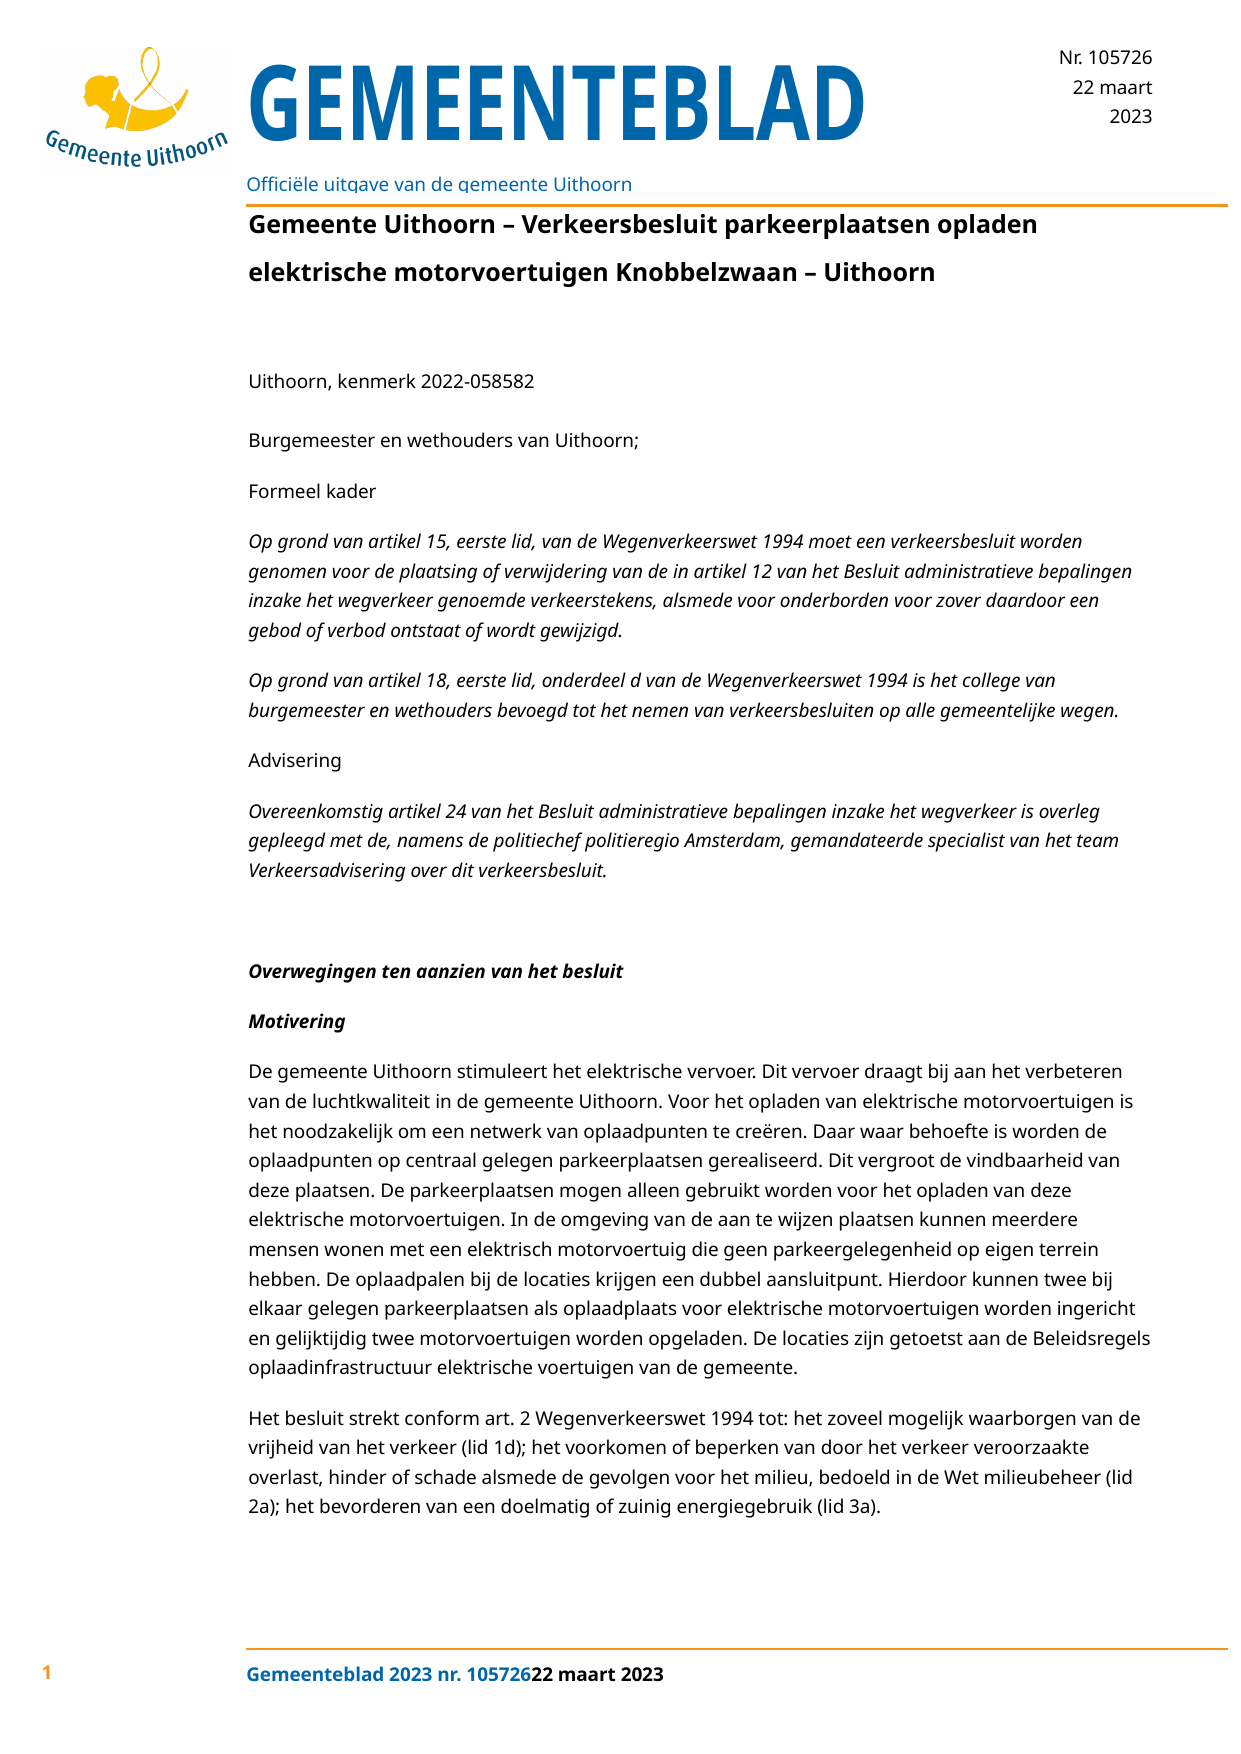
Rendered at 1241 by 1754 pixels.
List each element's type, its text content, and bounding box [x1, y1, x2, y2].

text Het besluit strekt conform art. 2 Wegenverkeerswet 1994 tot: het zoveel mogelijk waarborgen van de vrijheid van het verkeer (lid 1d); het voorkomen of beperken van door het verkeer veroorzaakte overlast, hinder of schade alsmede de gevolgen voor het milieu, bedoeld in de Wet milieubeheer (lid 2a); het bevorderen van een doelmatig of zuinig energiegebruik (lid 3a). [248, 1405, 1152, 1519]
text Gemeente Uithoorn – Verkeersbesluit parkeerplaatsen opladen elektrische motorvoertuigen Knobbelzwaan – Uithoorn [248, 207, 1152, 288]
text Motivering [248, 1008, 1152, 1034]
text Op grond van artikel 15, eerste lid, van de Wegenverkeerswet 1994 moet een verkeersbesluit worden genomen voor de plaatsing of verwijdering van de in artikel 12 van het Besluit administratieve bepalingen inzake het wegverkeer genoemde verkeerstekens, alsmede voor onderborden voor zover daardoor een gebod of verbod ontstaat of wordt gewijzigd. [248, 528, 1152, 643]
text Formeel kader [248, 478, 1152, 503]
text Uithoorn, kenmerk 2022-058582 [248, 368, 1152, 394]
text Op grond van artikel 18, eerste lid, onderdeel d van de Wegenverkeerswet 1994 is het college van burgemeester en wethouders bevoegd tot het nemen van verkeersbesluiten op alle gemeentelijke wegen. [248, 667, 1152, 723]
text Advisering [248, 747, 1152, 773]
picture [41, 47, 231, 172]
text Overeenkomstig artikel 24 van het Besluit administratieve bepalingen inzake het wegverkeer is overleg gepleegd met de, namens de politiechef politieregio Amsterdam, gemandateerde specialist van het team Verkeersadvisering over dit verkeersbesluit. [248, 798, 1152, 883]
text Overwegingen ten aanzien van het besluit [248, 958, 1152, 983]
text De gemeente Uithoorn stimuleert het elektrische vervoer. Dit vervoer draagt bij aan het verbeteren van de luchtkwaliteit in de gemeente Uithoorn. Voor het opladen van elektrische motorvoertuigen is het noodzakelijk om een netwerk van oplaadpunten te creëren. Daar waar behoefte is worden de oplaadpunten op centraal gelegen parkeerplaatsen gerealiseerd. Dit vergroot de vindbaarheid van deze plaatsen. De parkeerplaatsen mogen alleen gebruikt worden voor het opladen van deze elektrische motorvoertuigen. In de omgeving van de aan te wijzen plaatsen kunnen meerdere mensen wonen met een elektrisch motorvoertuig die geen parkeergelegenheid op eigen terrein hebben. De oplaadpalen bij de locaties krijgen een dubbel aansluitpunt. Hierdoor kunnen twee bij elkaar gelegen parkeerplaatsen als oplaadplaats voor elektrische motorvoertuigen worden ingericht en gelijktijdig twee motorvoertuigen worden opgeladen. De locaties zijn getoetst aan de Beleidsregels oplaadinfrastructuur elektrische voertuigen van de gemeente. [248, 1059, 1152, 1380]
text Burgemeester en wethouders van Uithoorn; [248, 427, 1152, 453]
